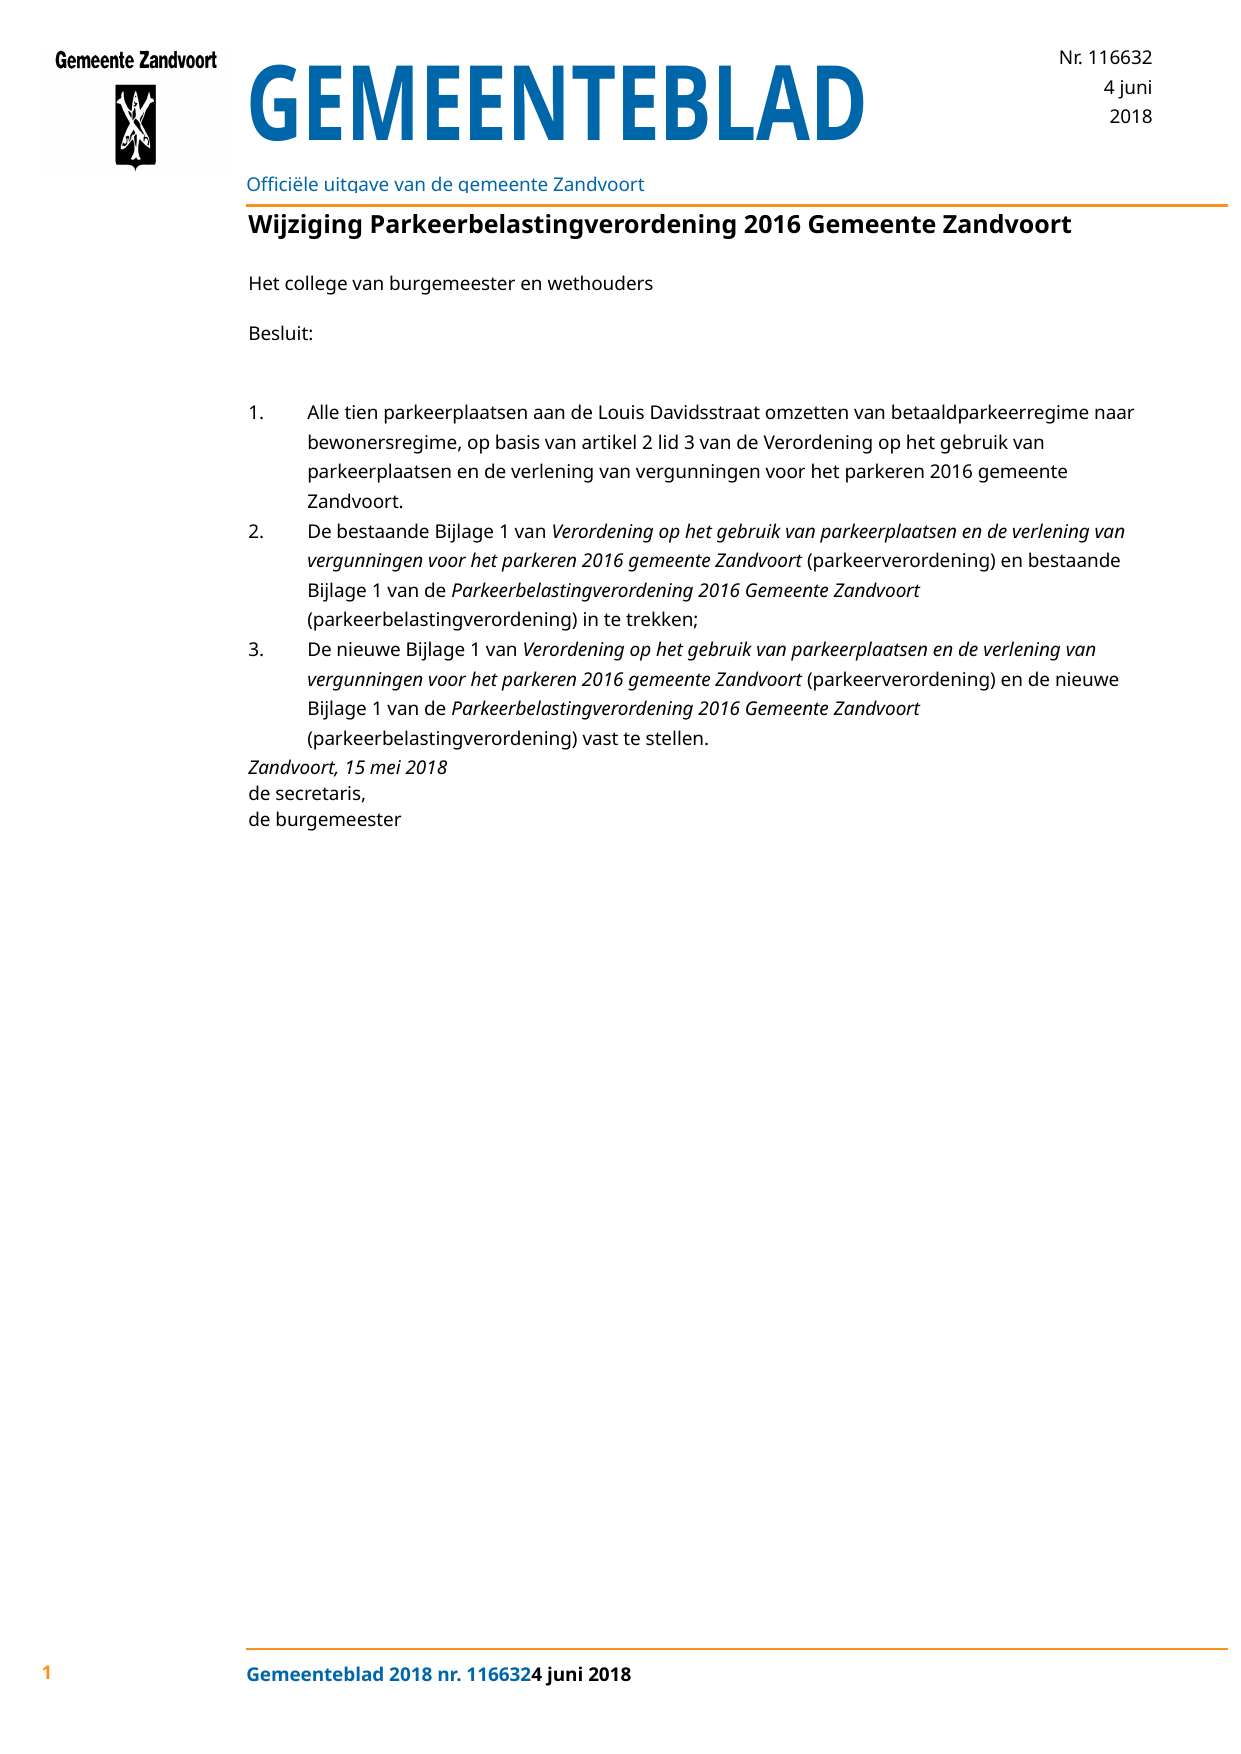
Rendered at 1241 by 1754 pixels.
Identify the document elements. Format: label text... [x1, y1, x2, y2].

picture [41, 47, 231, 172]
text Zandvoort, 15 mei 2018 [248, 754, 1152, 780]
text de burgemeester [248, 806, 1152, 832]
text Wijziging Parkeerbelastingverordening 2016 Gemeente Zandvoort [248, 207, 1152, 241]
text de secretaris, [248, 780, 1152, 806]
text Het college van burgemeester en wethouders [248, 270, 1152, 296]
text Besluit: [248, 321, 1152, 346]
list Alle tien parkeerplaatsen aan de Louis Davidsstraat omzetten van betaaldparkeerregime naar bewonersregime, op basis van artikel 2 lid 3 van de Verordening op het gebruik van parkeerplaatsen en de verlening van vergunningen voor het parkeren 2016 gemeente Zandvoort. [248, 399, 1152, 514]
list De nieuwe Bijlage 1 van Verordening op het gebruik van parkeerplaatsen en de verlening van vergunningen voor het parkeren 2016 gemeente Zandvoort (parkeerverordening) en de nieuwe Bijlage 1 van de Parkeerbelastingverordening 2016 Gemeente Zandvoort (parkeerbelastingverordening) vast te stellen. [248, 636, 1152, 751]
list De bestaande Bijlage 1 van Verordening op het gebruik van parkeerplaatsen en de verlening van vergunningen voor het parkeren 2016 gemeente Zandvoort (parkeerverordening) en bestaande Bijlage 1 van de Parkeerbelastingverordening 2016 Gemeente Zandvoort (parkeerbelastingverordening) in te trekken; [248, 518, 1152, 632]
